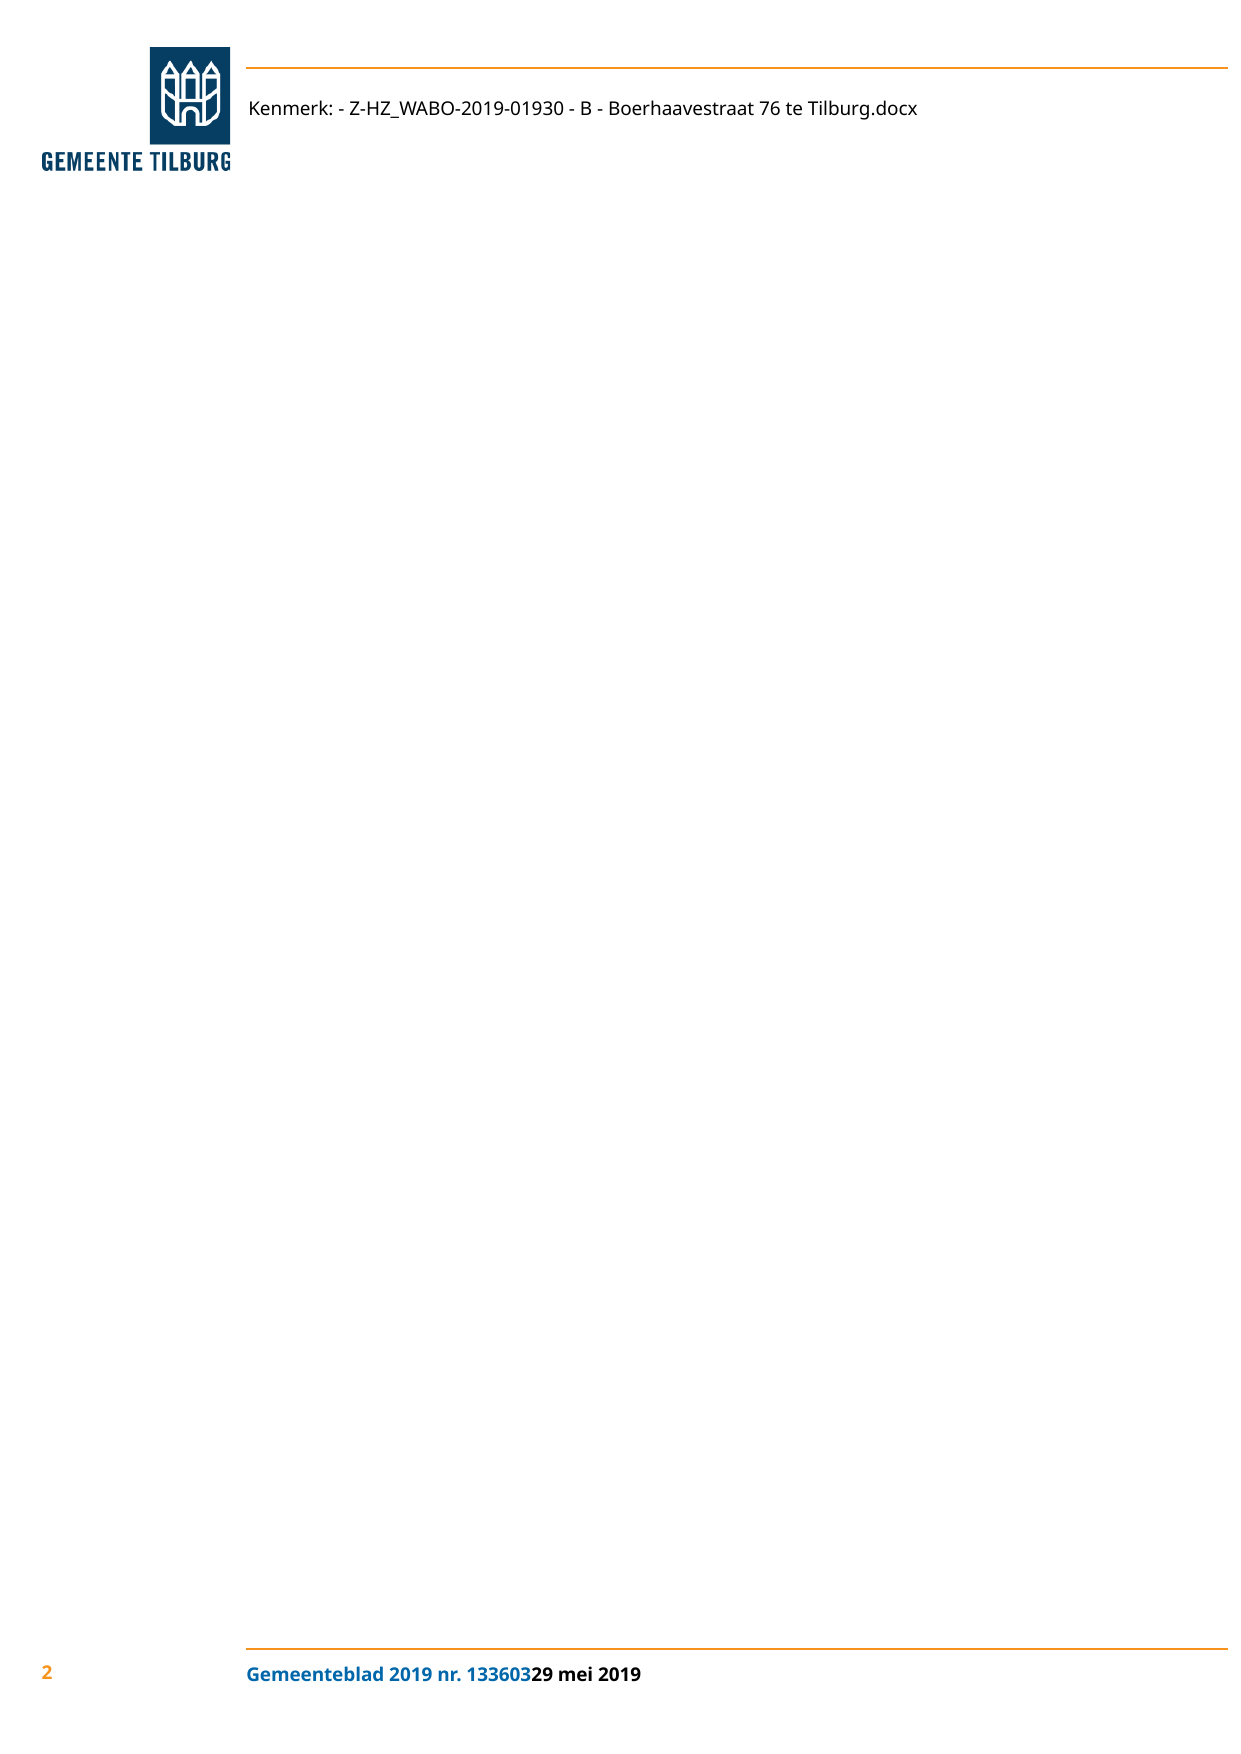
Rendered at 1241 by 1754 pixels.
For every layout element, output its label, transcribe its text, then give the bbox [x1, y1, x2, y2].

text Kenmerk: - Z-HZ_WABO-2019-01930 - B - Boerhaavestraat 76 te Tilburg.docx [248, 95, 1152, 121]
picture [41, 47, 231, 172]
